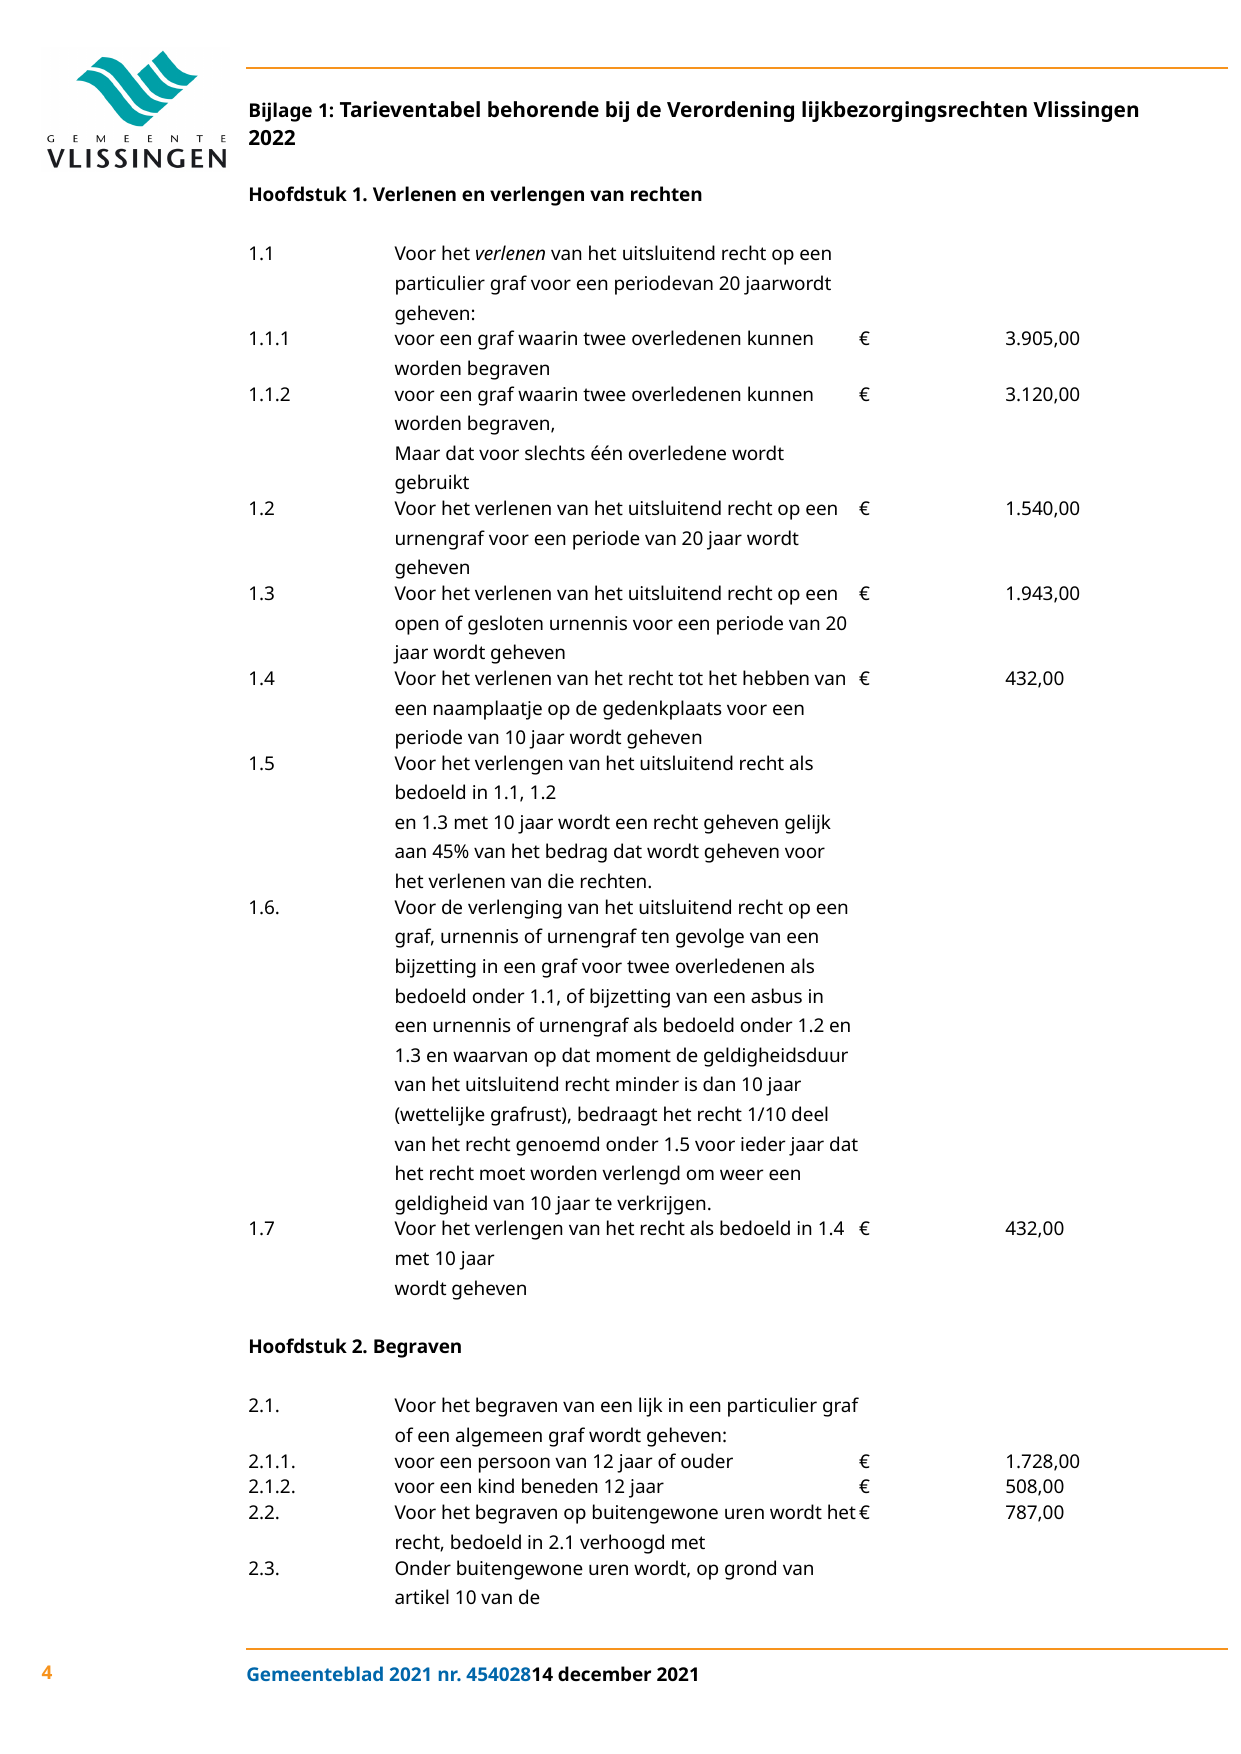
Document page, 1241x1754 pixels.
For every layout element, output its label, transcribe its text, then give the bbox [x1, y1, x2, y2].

table_cell 508,00 [1005, 1474, 1152, 1499]
table_cell € [859, 1448, 1005, 1474]
table_cell Voor het verlengen van het uitsluitend recht als bedoeld in 1.1, 1.2 en 1.3 met 10 jaar wordt een recht geheven gelijk aan 45% van het bedrag dat wordt geheven voor het verlenen van die rechten. [394, 750, 859, 894]
table_cell Voor het verlenen van het uitsluitend recht op een urnengraf voor een periode van 20 jaar wordt geheven [394, 495, 859, 580]
table_cell [1005, 1555, 1152, 1610]
table_header 1.1 [248, 241, 394, 326]
table_cell € [859, 1216, 1005, 1301]
table_cell € [859, 1474, 1005, 1499]
table_cell [1005, 894, 1152, 1216]
table_cell 2.1.1. [248, 1448, 394, 1474]
table_cell 1.728,00 [1005, 1448, 1152, 1474]
picture [41, 47, 231, 172]
table_cell 787,00 [1005, 1499, 1152, 1555]
table_cell 1.4 [248, 665, 394, 750]
table_cell 1.5 [248, 750, 394, 894]
table_cell [859, 750, 1005, 894]
table_cell € [859, 1499, 1005, 1555]
table_cell 2.1.2. [248, 1474, 394, 1499]
table_header 2.1. [248, 1393, 394, 1448]
table_cell [1005, 750, 1152, 894]
table_cell Voor het verlenen van het recht tot het hebben van een naamplaatje op de gedenkplaats voor een periode van 10 jaar wordt geheven [394, 665, 859, 750]
table_cell [859, 894, 1005, 1216]
table_cell Onder buitengewone uren wordt, op grond van artikel 10 van de [394, 1555, 859, 1610]
table_header [1005, 241, 1152, 326]
table_cell 2.2. [248, 1499, 394, 1555]
table_cell Voor het verlenen van het uitsluitend recht op een open of gesloten urnennis voor een periode van 20 jaar wordt geheven [394, 580, 859, 665]
table_cell € [859, 580, 1005, 665]
table_cell [859, 1555, 1005, 1610]
table_cell voor een persoon van 12 jaar of ouder [394, 1448, 859, 1474]
table_cell € [859, 495, 1005, 580]
table_cell 432,00 [1005, 665, 1152, 750]
table_cell 3.905,00 [1005, 326, 1152, 381]
table_cell € [859, 665, 1005, 750]
table_cell 1.7 [248, 1216, 394, 1301]
table_cell € [859, 381, 1005, 495]
table_cell 1.3 [248, 580, 394, 665]
text Bijlage 1: Tarieventabel behorende bij de Verordening lijkbezorgingsrechten Vlissingen 2022 [248, 95, 1152, 152]
text Hoofdstuk 2. Begraven [248, 1333, 1152, 1359]
table_cell 1.6. [248, 894, 394, 1216]
table_cell voor een graf waarin twee overledenen kunnen worden begraven, Maar dat voor slechts één overledene wordt gebruikt [394, 381, 859, 495]
table_cell Voor het verlengen van het recht als bedoeld in 1.4 met 10 jaar wordt geheven [394, 1216, 859, 1301]
table_cell 1.1.1 [248, 326, 394, 381]
text Hoofdstuk 1. Verlenen en verlengen van rechten [248, 181, 1152, 207]
table_cell voor een kind beneden 12 jaar [394, 1474, 859, 1499]
table_cell € [859, 326, 1005, 381]
table_cell 1.540,00 [1005, 495, 1152, 580]
table_cell Voor het begraven op buitengewone uren wordt het recht, bedoeld in 2.1 verhoogd met [394, 1499, 859, 1555]
table_header [859, 1393, 1005, 1448]
table_cell 2.3. [248, 1555, 394, 1610]
table_header Voor het verlenen van het uitsluitend recht op een particulier graf voor een periodevan 20 jaarwordt geheven: [394, 241, 859, 326]
table_cell 432,00 [1005, 1216, 1152, 1301]
table_header [1005, 1393, 1152, 1448]
table_header [859, 241, 1005, 326]
table_cell 3.120,00 [1005, 381, 1152, 495]
table_cell 1.1.2 [248, 381, 394, 495]
table_cell 1.2 [248, 495, 394, 580]
table_cell voor een graf waarin twee overledenen kunnen worden begraven [394, 326, 859, 381]
table_cell 1.943,00 [1005, 580, 1152, 665]
table_header Voor het begraven van een lijk in een particulier graf of een algemeen graf wordt geheven: [394, 1393, 859, 1448]
table_cell Voor de verlenging van het uitsluitend recht op een graf, urnennis of urnengraf ten gevolge van een bijzetting in een graf voor twee overledenen als bedoeld onder 1.1, of bijzetting van een asbus in een urnennis of urnengraf als bedoeld onder 1.2 en 1.3 en waarvan op dat moment de geldigheidsduur van het uitsluitend recht minder is dan 10 jaar (wettelijke grafrust), bedraagt het recht 1/10 deel van het recht genoemd onder 1.5 voor ieder jaar dat het recht moet worden verlengd om weer een geldigheid van 10 jaar te verkrijgen. [394, 894, 859, 1216]
